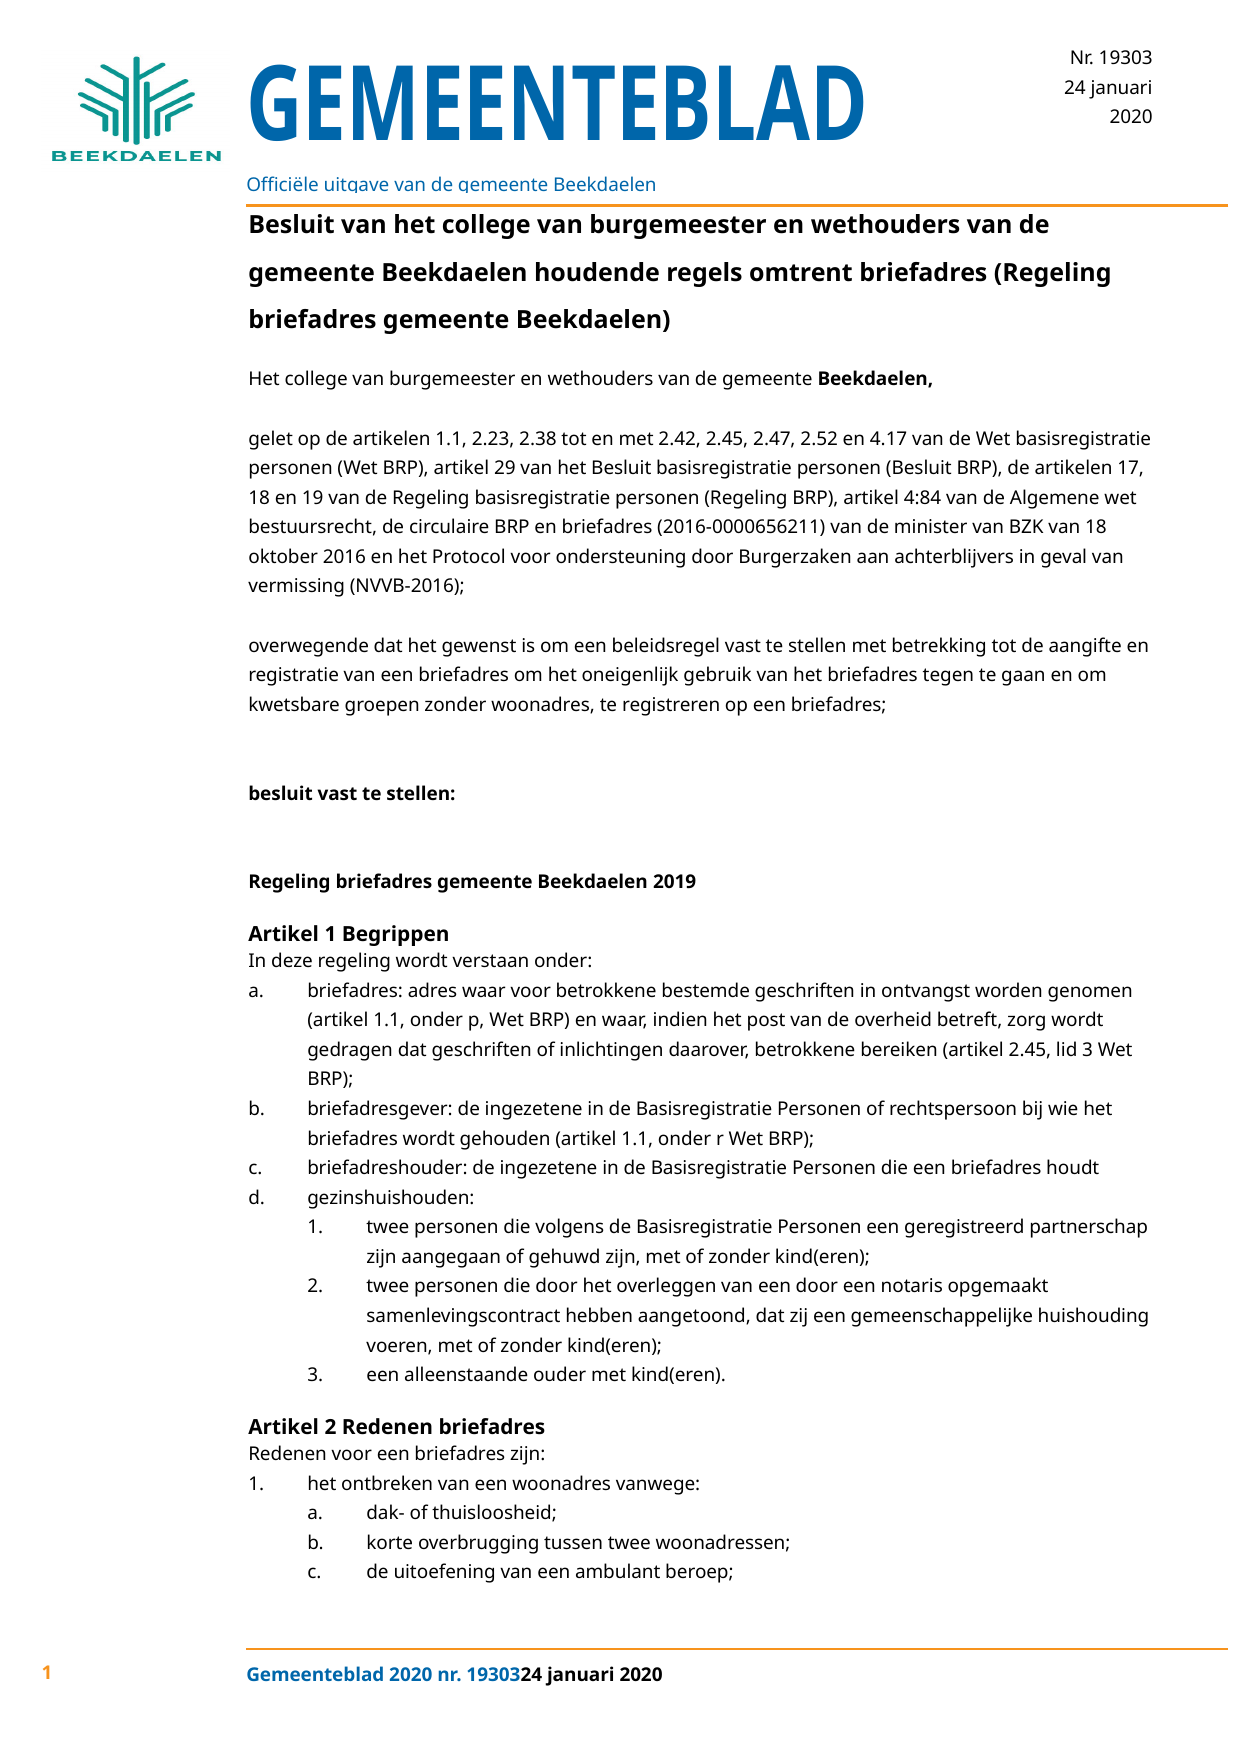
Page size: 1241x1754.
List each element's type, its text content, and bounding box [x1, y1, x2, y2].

list twee personen die volgens de Basisregistratie Personen een geregistreerd partnerschap zijn aangegaan of gehuwd zijn, met of zonder kind(eren); [307, 1213, 1152, 1269]
text overwegende dat het gewenst is om een beleidsregel vast te stellen met betrekking tot de aangifte en registratie van een briefadres om het oneigenlijk gebruik van het briefadres tegen te gaan en om kwetsbare groepen zonder woonadres, te registreren op een briefadres; [248, 632, 1152, 717]
text Regeling briefadres gemeente Beekdaelen 2019 [248, 868, 1152, 894]
text Het college van burgemeester en wethouders van de gemeente Beekdaelen, [248, 366, 1152, 391]
list een alleenstaande ouder met kind(eren). [307, 1361, 1152, 1387]
list dak- of thuisloosheid; [307, 1499, 1152, 1525]
list de uitoefening van een ambulant beroep; [307, 1559, 1152, 1584]
list korte overbrugging tussen twee woonadressen; [307, 1529, 1152, 1555]
list gezinshuishouden: [248, 1184, 1152, 1210]
list twee personen die door het overleggen van een door een notaris opgemaakt samenlevingscontract hebben aangetoond, dat zij een gemeenschappelijke huishouding voeren, met of zonder kind(eren); [307, 1273, 1152, 1358]
list briefadresgever: de ingezetene in de Basisregistratie Personen of rechtspersoon bij wie het briefadres wordt gehouden (artikel 1.1, onder r Wet BRP); [248, 1095, 1152, 1151]
text Redenen voor een briefadres zijn: [248, 1440, 1152, 1466]
list het ontbreken van een woonadres vanwege: [248, 1470, 1152, 1496]
list briefadreshouder: de ingezetene in de Basisregistratie Personen die een briefadres houdt [248, 1154, 1152, 1180]
text Artikel 2 Redenen briefadres [248, 1412, 1152, 1440]
picture [41, 47, 231, 172]
text besluit vast te stellen: [248, 780, 1152, 805]
text Besluit van het college van burgemeester en wethouders van de gemeente Beekdaelen houdende regels omtrent briefadres (Regeling briefadres gemeente Beekdaelen) [248, 207, 1152, 336]
text gelet op de artikelen 1.1, 2.23, 2.38 tot en met 2.42, 2.45, 2.47, 2.52 en 4.17 van de Wet basisregistratie personen (Wet BRP), artikel 29 van het Besluit basisregistratie personen (Besluit BRP), de artikelen 17, 18 en 19 van de Regeling basisregistratie personen (Regeling BRP), artikel 4:84 van de Algemene wet bestuursrecht, de circulaire BRP en briefadres (2016-0000656211) van de minister van BZK van 18 oktober 2016 en het Protocol voor ondersteuning door Burgerzaken aan achterblijvers in geval van vermissing (NVVB-2016); [248, 425, 1152, 598]
list briefadres: adres waar voor betrokkene bestemde geschriften in ontvangst worden genomen (artikel 1.1, onder p, Wet BRP) en waar, indien het post van de overheid betreft, zorg wordt gedragen dat geschriften of inlichtingen daarover, betrokkene bereiken (artikel 2.45, lid 3 Wet BRP); [248, 977, 1152, 1091]
text Artikel 1 Begrippen [248, 919, 1152, 947]
text In deze regeling wordt verstaan onder: [248, 947, 1152, 973]
